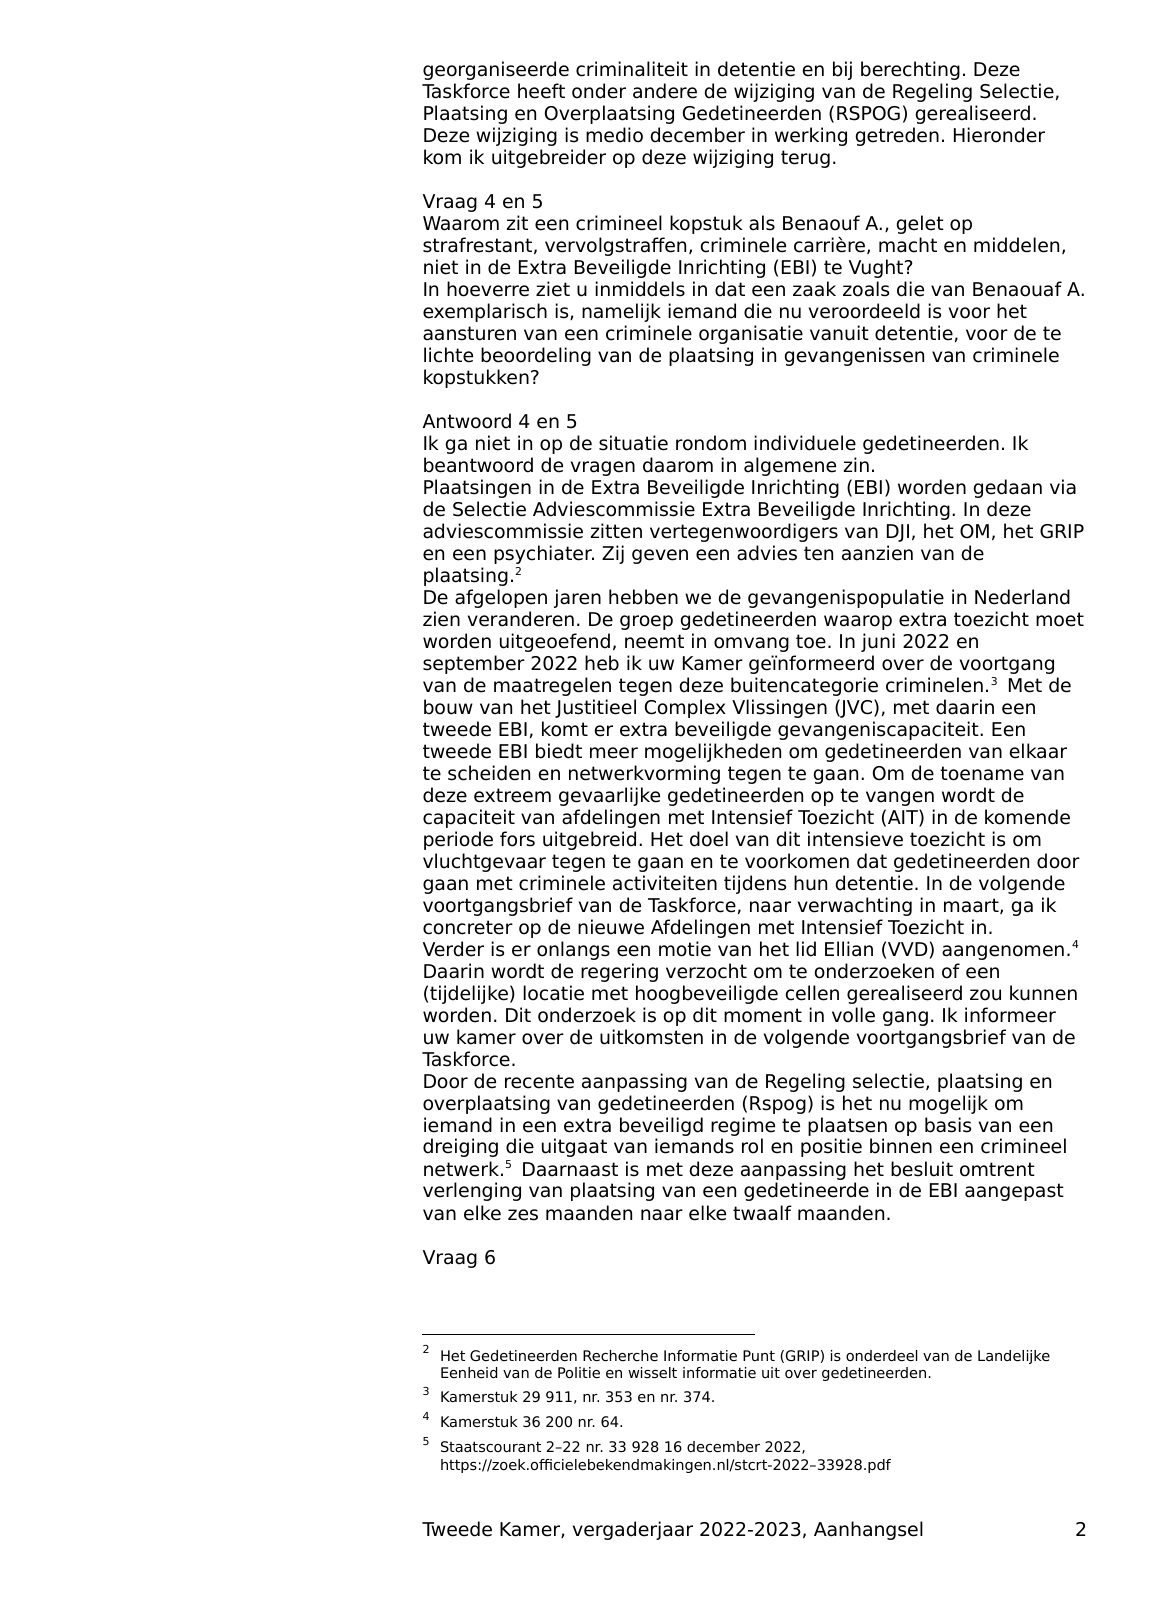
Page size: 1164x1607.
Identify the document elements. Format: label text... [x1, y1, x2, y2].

text In hoeverre ziet u inmiddels in dat een zaak zoals die van Benaouaf A. exemplarisch is, namelijk iemand die nu veroordeeld is voor het aansturen van een criminele organisatie vanuit detentie, voor de te lichte beoordeling van de plaatsing in gevangenissen van criminele kopstukken? [422, 279, 1087, 389]
text Waarom zit een crimineel kopstuk als Benaouf A., gelet op strafrestant, vervolgstraffen, criminele carrière, macht en middelen, niet in de Extra Beveiligde Inrichting (EBI) te Vught? [422, 213, 1087, 279]
text Antwoord 4 en 5 [422, 411, 1087, 433]
text georganiseerde criminaliteit in detentie en bij berechting. Deze Taskforce heeft onder andere de wijziging van de Regeling Selectie, Plaatsing en Overplaatsing Gedetineerden (RSPOG) gerealiseerd. Deze wijziging is medio december in werking getreden. Hieronder kom ik uitgebreider op deze wijziging terug. [422, 59, 1087, 169]
text Plaatsingen in de Extra Beveiligde Inrichting (EBI) worden gedaan via de Selectie Adviescommissie Extra Beveiligde Inrichting. In deze adviescommissie zitten vertegenwoordigers van DJI, het OM, het GRIP en een psychiater. Zij geven een advies ten aanzien van de plaatsing. [422, 477, 1087, 587]
text Staatscourant 2–22 nr. 33 928 16 december 2022, https://zoek.officielebekendmakingen.nl/stcrt-2022–33928.pdf [422, 1435, 1087, 1474]
text Vraag 4 en 5 [422, 191, 1087, 213]
text De afgelopen jaren hebben we de gevangenispopulatie in Nederland zien veranderen. De groep gedetineerden waarop extra toezicht moet worden uitgeoefend, neemt in omvang toe. In juni 2022 en september 2022 heb ik uw Kamer geïnformeerd over de voortgang van de maatregelen tegen deze buitencategorie criminelen. Met de bouw van het Justitieel Complex Vlissingen (JVC), met daarin een tweede EBI, komt er extra beveiligde gevangeniscapaciteit. Een tweede EBI biedt meer mogelijkheden om gedetineerden van elkaar te scheiden en netwerkvorming tegen te gaan. Om de toename van deze extreem gevaarlijke gedetineerden op te vangen wordt de capaciteit van afdelingen met Intensief Toezicht (AIT) in de komende periode fors uitgebreid. Het doel van dit intensieve toezicht is om vluchtgevaar tegen te gaan en te voorkomen dat gedetineerden door gaan met criminele activiteiten tijdens hun detentie. In de volgende voortgangsbrief van de Taskforce, naar verwachting in maart, ga ik concreter op de nieuwe Afdelingen met Intensief Toezicht in. [422, 587, 1087, 939]
text Het Gedetineerden Recherche Informatie Punt (GRIP) is onderdeel van de Landelijke Eenheid van de Politie en wisselt informatie uit over gedetineerden. [422, 1343, 1087, 1382]
text Door de recente aanpassing van de Regeling selectie, plaatsing en overplaatsing van gedetineerden (Rspog) is het nu mogelijk om iemand in een extra beveiligd regime te plaatsen op basis van een dreiging die uitgaat van iemands rol en positie binnen een crimineel netwerk. Daarnaast is met deze aanpassing het besluit omtrent verlenging van plaatsing van een gedetineerde in de EBI aangepast van elke zes maanden naar elke twaalf maanden. [422, 1071, 1087, 1224]
text Kamerstuk 29 911, nr. 353 en nr. 374. [422, 1385, 1087, 1407]
text Vraag 6 [422, 1247, 1087, 1268]
text Kamerstuk 36 200 nr. 64. [422, 1410, 1087, 1432]
text Verder is er onlangs een motie van het lid Ellian (VVD) aangenomen. Daarin wordt de regering verzocht om te onderzoeken of een (tijdelijke) locatie met hoogbeveiligde cellen gerealiseerd zou kunnen worden. Dit onderzoek is op dit moment in volle gang. Ik informeer uw kamer over de uitkomsten in de volgende voortgangsbrief van de Taskforce. [422, 939, 1087, 1071]
text Ik ga niet in op de situatie rondom individuele gedetineerden. Ik beantwoord de vragen daarom in algemene zin. [422, 433, 1087, 477]
